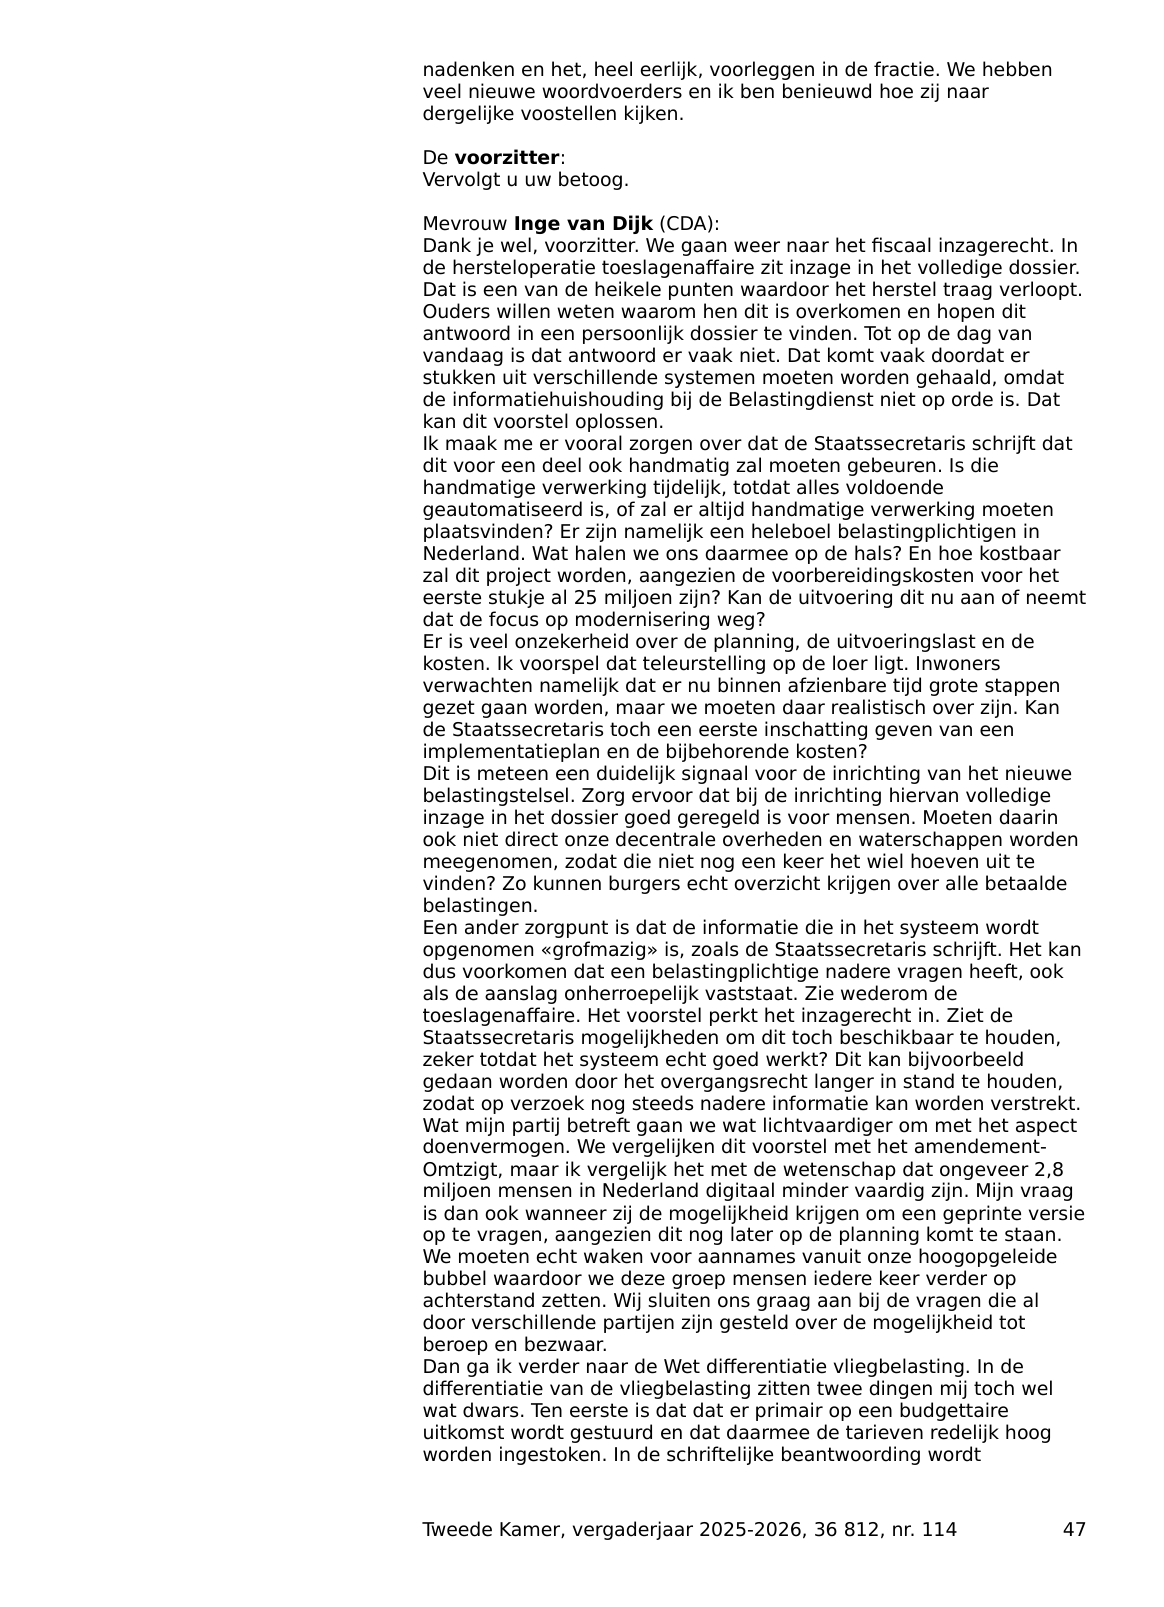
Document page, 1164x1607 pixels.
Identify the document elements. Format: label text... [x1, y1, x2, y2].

text Een ander zorgpunt is dat de informatie die in het systeem wordt opgenomen «grofmazig» is, zoals de Staatssecretaris schrijft. Het kan dus voorkomen dat een belastingplichtige nadere vragen heeft, ook als de aanslag onherroepelijk vaststaat. Zie wederom de toeslagenaffaire. Het voorstel perkt het inzagerecht in. Ziet de Staatssecretaris mogelijkheden om dit toch beschikbaar te houden, zeker totdat het systeem echt goed werkt? Dit kan bijvoorbeeld gedaan worden door het overgangsrecht langer in stand te houden, zodat op verzoek nog steeds nadere informatie kan worden verstrekt. [422, 917, 1087, 1114]
text Wat mijn partij betreft gaan we wat lichtvaardiger om met het aspect doenvermogen. We vergelijken dit voorstel met het amendement-Omtzigt, maar ik vergelijk het met de wetenschap dat ongeveer 2,8 miljoen mensen in Nederland digitaal minder vaardig zijn. Mijn vraag is dan ook wanneer zij de mogelijkheid krijgen om een geprinte versie op te vragen, aangezien dit nog later op de planning komt te staan. We moeten echt waken voor aannames vanuit onze hoogopgeleide bubbel waardoor we deze groep mensen iedere keer verder op achterstand zetten. Wij sluiten ons graag aan bij de vragen die al door verschillende partijen zijn gesteld over de mogelijkheid tot beroep en bezwaar. [422, 1114, 1087, 1356]
text Mevrouw Inge van Dijk (CDA): [422, 213, 1087, 235]
text De voorzitter: [422, 147, 1087, 169]
text Ik maak me er vooral zorgen over dat de Staatssecretaris schrijft dat dit voor een deel ook handmatig zal moeten gebeuren. Is die handmatige verwerking tijdelijk, totdat alles voldoende geautomatiseerd is, of zal er altijd handmatige verwerking moeten plaatsvinden? Er zijn namelijk een heleboel belastingplichtigen in Nederland. Wat halen we ons daarmee op de hals? En hoe kostbaar zal dit project worden, aangezien de voorbereidingskosten voor het eerste stukje al 25 miljoen zijn? Kan de uitvoering dit nu aan of neemt dat de focus op modernisering weg? [422, 433, 1087, 631]
text Dank je wel, voorzitter. We gaan weer naar het fiscaal inzagerecht. In de hersteloperatie toeslagenaffaire zit inzage in het volledige dossier. Dat is een van de heikele punten waardoor het herstel traag verloopt. Ouders willen weten waarom hen dit is overkomen en hopen dit antwoord in een persoonlijk dossier te vinden. Tot op de dag van vandaag is dat antwoord er vaak niet. Dat komt vaak doordat er stukken uit verschillende systemen moeten worden gehaald, omdat de informatiehuishouding bij de Belastingdienst niet op orde is. Dat kan dit voorstel oplossen. [422, 235, 1087, 433]
text nadenken en het, heel eerlijk, voorleggen in de fractie. We hebben veel nieuwe woordvoerders en ik ben benieuwd hoe zij naar dergelijke voostellen kijken. [422, 59, 1087, 125]
text Dan ga ik verder naar de Wet differentiatie vliegbelasting. In de differentiatie van de vliegbelasting zitten twee dingen mij toch wel wat dwars. Ten eerste is dat dat er primair op een budgettaire uitkomst wordt gestuurd en dat daarmee de tarieven redelijk hoog worden ingestoken. In de schriftelijke beantwoording wordt [422, 1356, 1087, 1466]
text Dit is meteen een duidelijk signaal voor de inrichting van het nieuwe belastingstelsel. Zorg ervoor dat bij de inrichting hiervan volledige inzage in het dossier goed geregeld is voor mensen. Moeten daarin ook niet direct onze decentrale overheden en waterschappen worden meegenomen, zodat die niet nog een keer het wiel hoeven uit te vinden? Zo kunnen burgers echt overzicht krijgen over alle betaalde belastingen. [422, 763, 1087, 917]
text Er is veel onzekerheid over de planning, de uitvoeringslast en de kosten. Ik voorspel dat teleurstelling op de loer ligt. Inwoners verwachten namelijk dat er nu binnen afzienbare tijd grote stappen gezet gaan worden, maar we moeten daar realistisch over zijn. Kan de Staatssecretaris toch een eerste inschatting geven van een implementatieplan en de bijbehorende kosten? [422, 631, 1087, 763]
text Vervolgt u uw betoog. [422, 169, 1087, 191]
